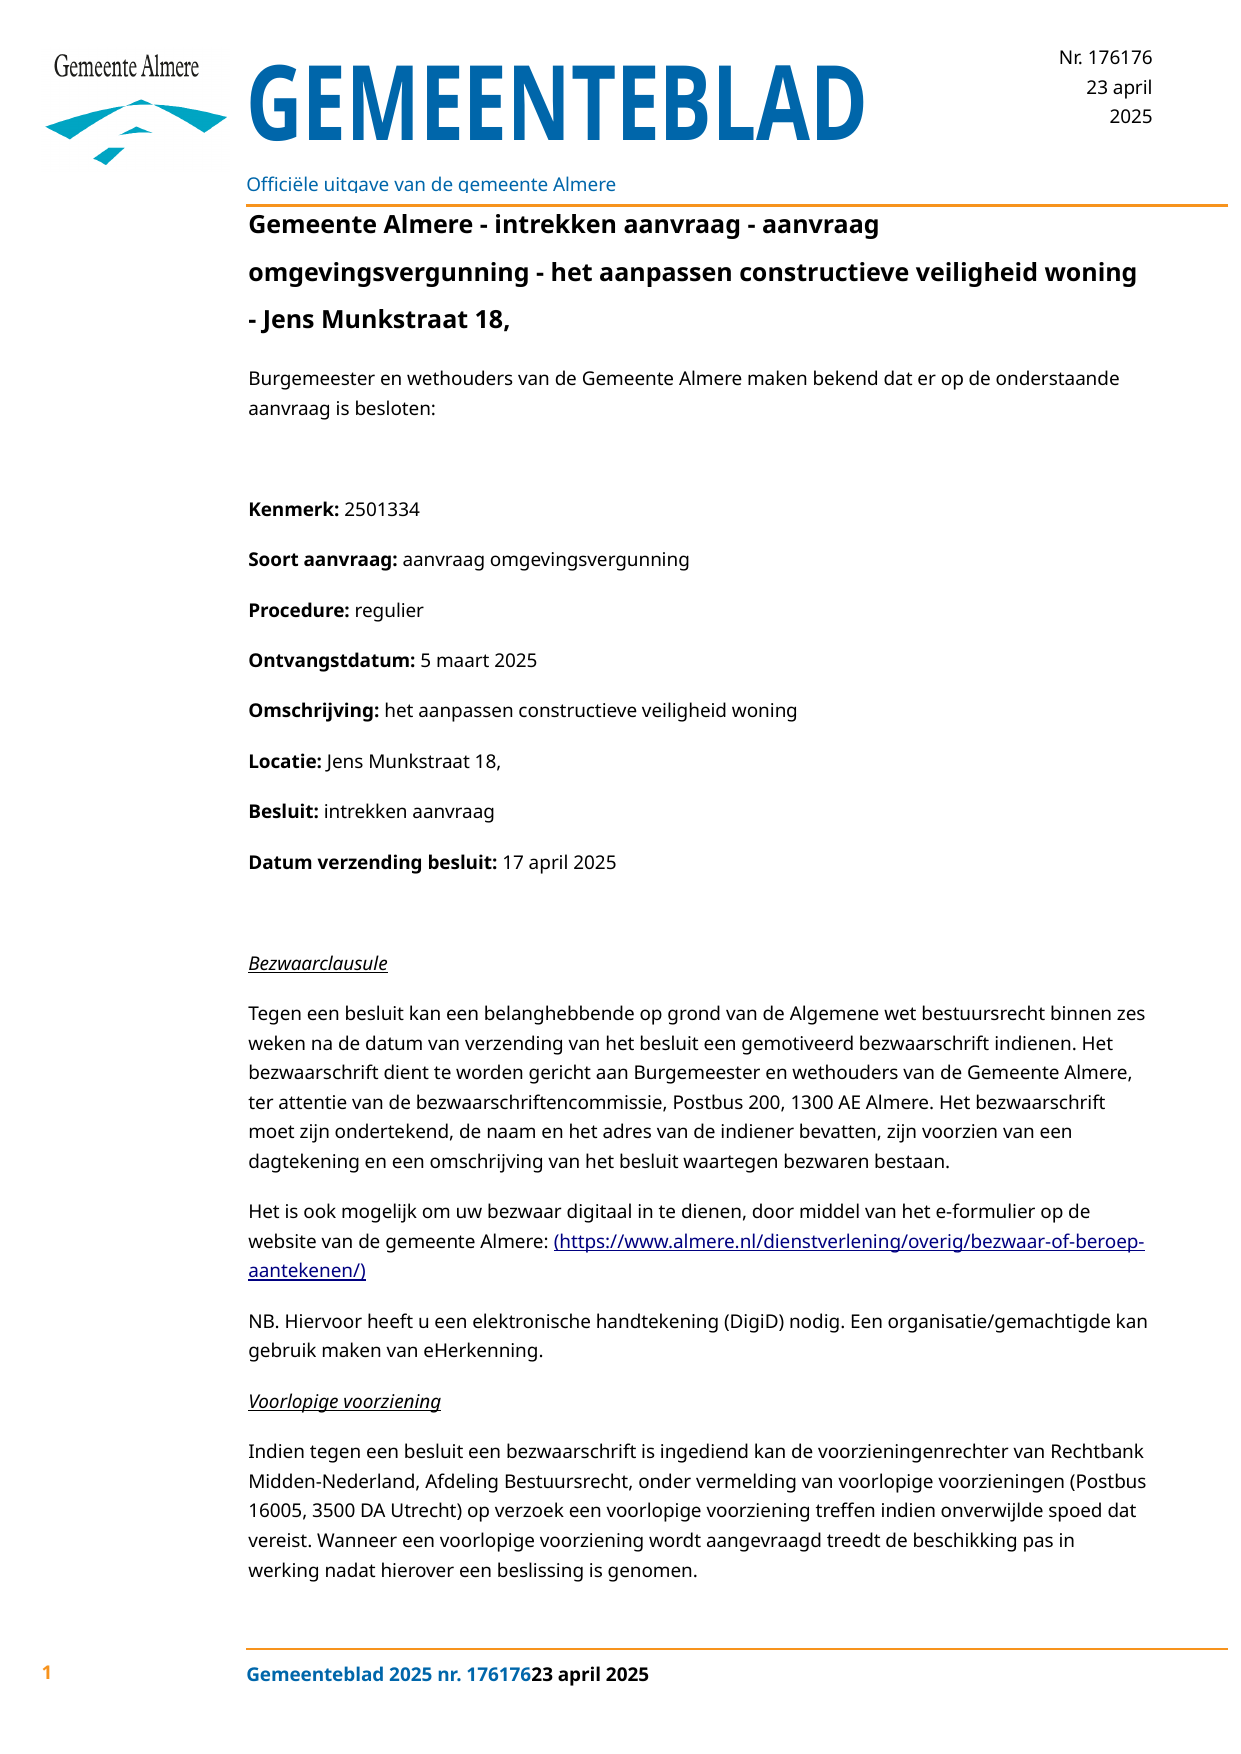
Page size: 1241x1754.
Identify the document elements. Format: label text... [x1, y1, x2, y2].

picture [41, 47, 231, 172]
text Omschrijving: het aanpassen constructieve veiligheid woning [248, 698, 1152, 723]
text Tegen een besluit kan een belanghebbende op grond van de Algemene wet bestuursrecht binnen zes weken na de datum van verzending van het besluit een gemotiveerd bezwaarschrift indienen. Het bezwaarschrift dient te worden gericht aan Burgemeester en wethouders van de Gemeente Almere, ter attentie van de bezwaarschriftencommissie, Postbus 200, 1300 AE Almere. Het bezwaarschrift moet zijn ondertekend, de naam en het adres van de indiener bevatten, zijn voorzien van een dagtekening en een omschrijving van het besluit waartegen bezwaren bestaan. [248, 1000, 1152, 1174]
text Indien tegen een besluit een bezwaarschrift is ingediend kan de voorzieningenrechter van Rechtbank Midden-Nederland, Afdeling Bestuursrecht, onder vermelding van voorlopige voorzieningen (Postbus 16005, 3500 DA Utrecht) op verzoek een voorlopige voorziening treffen indien onverwijlde spoed dat vereist. Wanneer een voorlopige voorziening wordt aangevraagd treedt de beschikking pas in werking nadat hierover een beslissing is genomen. [248, 1438, 1152, 1582]
text Burgemeester en wethouders van de Gemeente Almere maken bekend dat er op de onderstaande aanvraag is besloten: [248, 366, 1152, 421]
text Kenmerk: 2501334 [248, 496, 1152, 522]
text Besluit: intrekken aanvraag [248, 798, 1152, 824]
text Datum verzending besluit: 17 april 2025 [248, 849, 1152, 874]
text Ontvangstdatum: 5 maart 2025 [248, 647, 1152, 673]
text Procedure: regulier [248, 597, 1152, 622]
text Soort aanvraag: aanvraag omgevingsvergunning [248, 546, 1152, 572]
text NB. Hiervoor heeft u een elektronische handtekening (DigiD) nodig. Een organisatie/gemachtigde kan gebruik maken van eHerkenning. [248, 1308, 1152, 1363]
text Voorlopige voorziening [248, 1388, 1152, 1414]
text Locatie: Jens Munkstraat 18, [248, 748, 1152, 774]
text Gemeente Almere - intrekken aanvraag - aanvraag omgevingsvergunning - het aanpassen constructieve veiligheid woning - Jens Munkstraat 18, [248, 207, 1152, 336]
text Het is ook mogelijk om uw bezwaar digitaal in te dienen, door middel van het e-formulier op de website van de gemeente Almere: (https://www.almere.nl/dienstverlening/overig/bezwaar-of-beroep-aantekenen/) [248, 1198, 1152, 1283]
text Bezwaarclausule [248, 950, 1152, 975]
